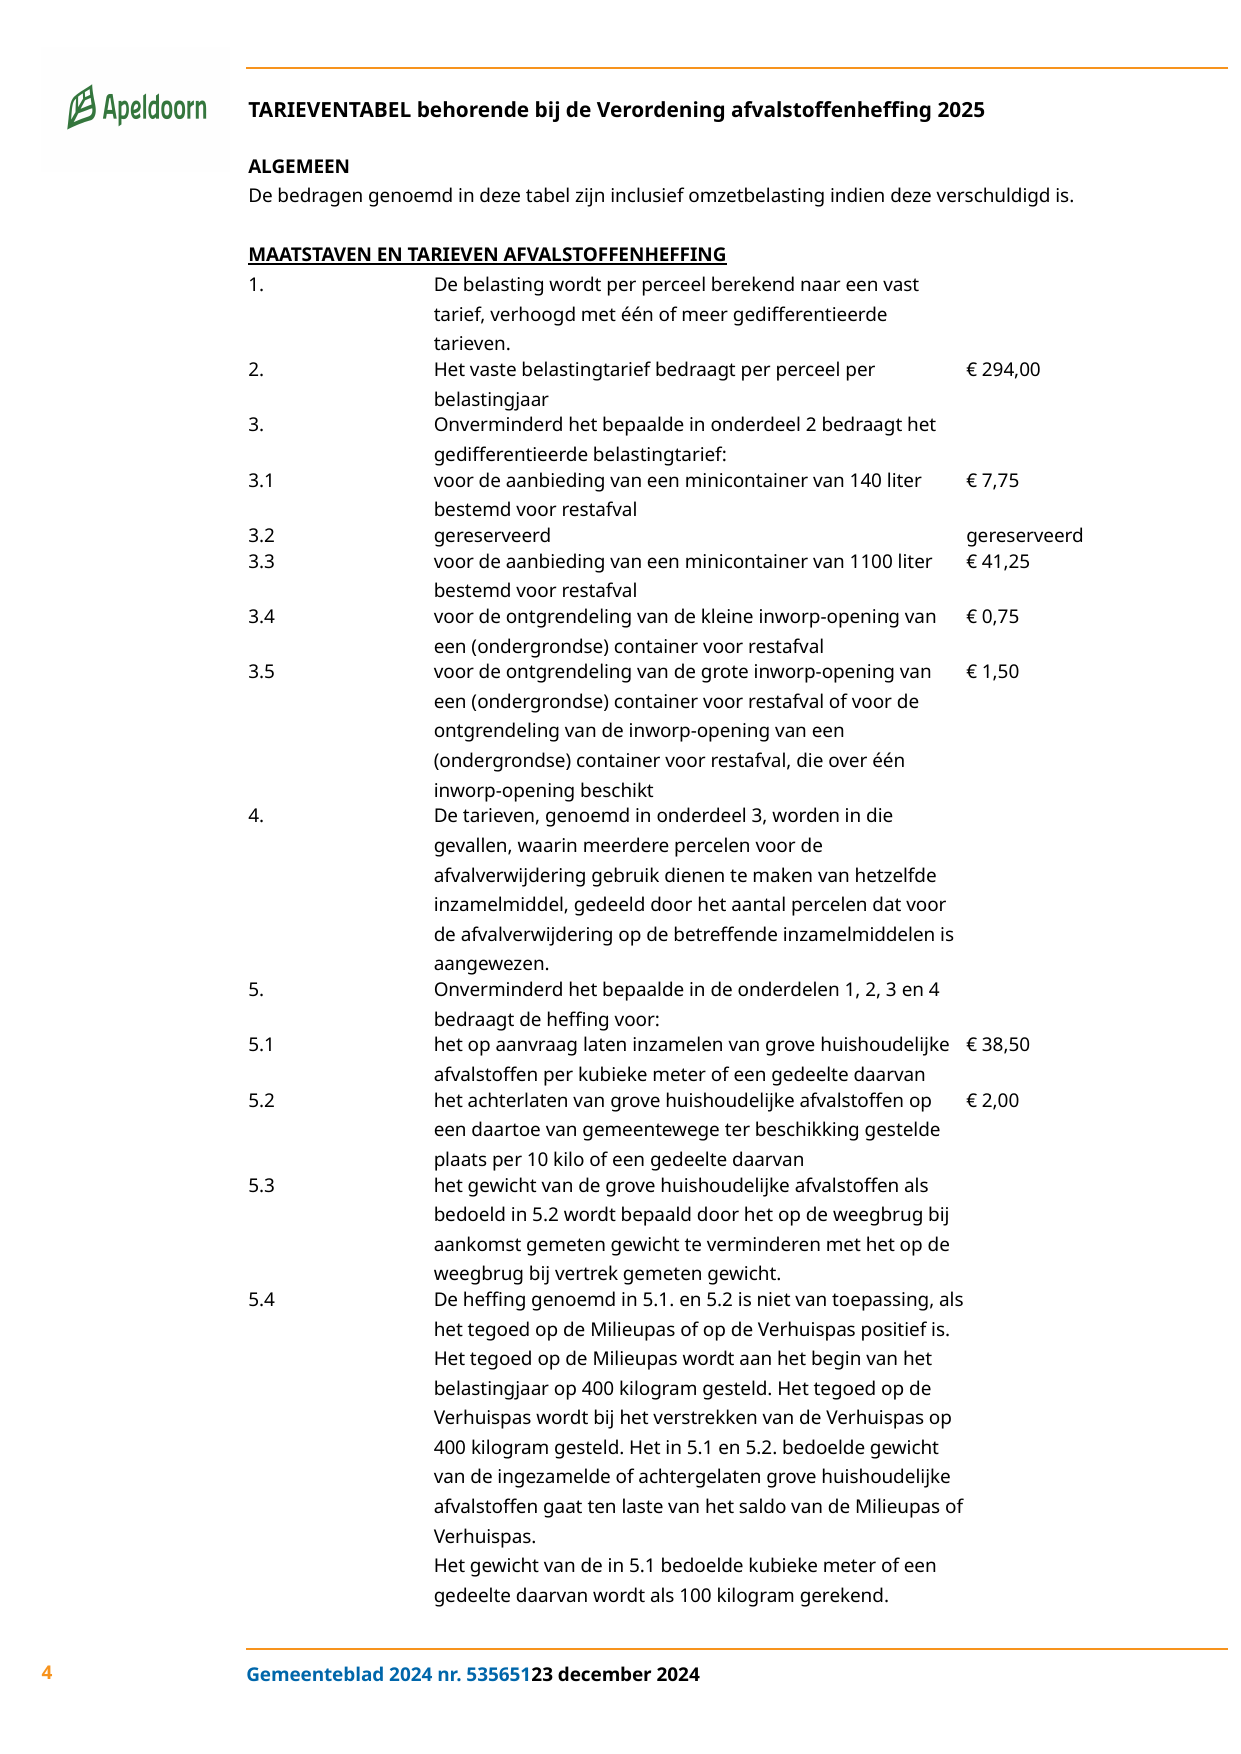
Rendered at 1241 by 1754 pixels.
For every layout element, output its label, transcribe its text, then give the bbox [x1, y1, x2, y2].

table_cell gereserveerd [434, 522, 966, 548]
table_cell € 0,75 [966, 603, 1152, 658]
table_cell 3.5 [248, 659, 433, 803]
table_cell 5. [248, 976, 433, 1032]
table_cell Het vaste belastingtarief bedraagt per perceel per belastingjaar [434, 356, 966, 412]
table_cell voor de aanbieding van een minicontainer van 1100 liter bestemd voor restafval [434, 548, 966, 603]
table_cell De tarieven, genoemd in onderdeel 3, worden in die gevallen, waarin meerdere percelen voor de afvalverwijdering gebruik dienen te maken van hetzelfde inzamelmiddel, gedeeld door het aantal percelen dat voor de afvalverwijdering op de betreffende inzamelmiddelen is aangewezen. [434, 803, 966, 976]
table_cell € 38,50 [966, 1032, 1152, 1087]
table_cell 3.2 [248, 522, 433, 548]
table_header De belasting wordt per perceel berekend naar een vast tarief, verhoogd met één of meer gedifferentieerde tarieven. [434, 271, 966, 356]
table_cell € 7,75 [966, 467, 1152, 522]
table_cell voor de aanbieding van een minicontainer van 140 liter bestemd voor restafval [434, 467, 966, 522]
table_cell 5.1 [248, 1032, 433, 1087]
table_cell voor de ontgrendeling van de grote inworp-opening van een (ondergrondse) container voor restafval of voor de ontgrendeling van de inworp-opening van een (ondergrondse) container voor restafval, die over één inworp-opening beschikt [434, 659, 966, 803]
table_cell 2. [248, 356, 433, 412]
table_cell 3.4 [248, 603, 433, 658]
table_cell 5.3 [248, 1172, 433, 1286]
text ALGEMEEN [248, 153, 1152, 179]
table_cell [966, 412, 1152, 467]
table_header 1. [248, 271, 433, 356]
table_cell 3.1 [248, 467, 433, 522]
table_cell € 1,50 [966, 659, 1152, 803]
table_cell € 41,25 [966, 548, 1152, 603]
table_cell € 294,00 [966, 356, 1152, 412]
table_cell 3.3 [248, 548, 433, 603]
table_cell [966, 1172, 1152, 1286]
table_cell De heffing genoemd in 5.1. en 5.2 is niet van toepassing, als het tegoed op de Milieupas of op de Verhuispas positief is. Het tegoed op de Milieupas wordt aan het begin van het belastingjaar op 400 kilogram gesteld. Het tegoed op de Verhuispas wordt bij het verstrekken van de Verhuispas op 400 kilogram gesteld. Het in 5.1 en 5.2. bedoelde gewicht van de ingezamelde of achtergelaten grove huishoudelijke afvalstoffen gaat ten laste van het saldo van de Milieupas of Verhuispas. Het gewicht van de in 5.1 bedoelde kubieke meter of een gedeelte daarvan wordt als 100 kilogram gerekend. [434, 1286, 966, 1608]
table_cell 5.2 [248, 1087, 433, 1172]
text MAATSTAVEN EN TARIEVEN AFVALSTOFFENHEFFING [248, 242, 1152, 267]
table_cell het gewicht van de grove huishoudelijke afvalstoffen als bedoeld in 5.2 wordt bepaald door het op de weegbrug bij aankomst gemeten gewicht te verminderen met het op de weegbrug bij vertrek gemeten gewicht. [434, 1172, 966, 1286]
table_header [966, 271, 1152, 356]
text De bedragen genoemd in deze tabel zijn inclusief omzetbelasting indien deze verschuldigd is. [248, 182, 1152, 208]
table_cell 5.4 [248, 1286, 433, 1608]
table_cell Onverminderd het bepaalde in onderdeel 2 bedraagt het gedifferentieerde belastingtarief: [434, 412, 966, 467]
table_cell het achterlaten van grove huishoudelijke afvalstoffen op een daartoe van gemeentewege ter beschikking gestelde plaats per 10 kilo of een gedeelte daarvan [434, 1087, 966, 1172]
table_cell 4. [248, 803, 433, 976]
table_cell 3. [248, 412, 433, 467]
table_cell [966, 1286, 1152, 1608]
table_cell € 2,00 [966, 1087, 1152, 1172]
table_cell gereserveerd [966, 522, 1152, 548]
table_cell het op aanvraag laten inzamelen van grove huishoudelijke afvalstoffen per kubieke meter of een gedeelte daarvan [434, 1032, 966, 1087]
table_cell voor de ontgrendeling van de kleine inworp-opening van een (ondergrondse) container voor restafval [434, 603, 966, 658]
table_cell [966, 976, 1152, 1032]
picture [41, 47, 231, 172]
table_cell [966, 803, 1152, 976]
text TARIEVENTABEL behorende bij de Verordening afvalstoffenheffing 2025 [248, 95, 1152, 123]
table_cell Onverminderd het bepaalde in de onderdelen 1, 2, 3 en 4 bedraagt de heffing voor: [434, 976, 966, 1032]
